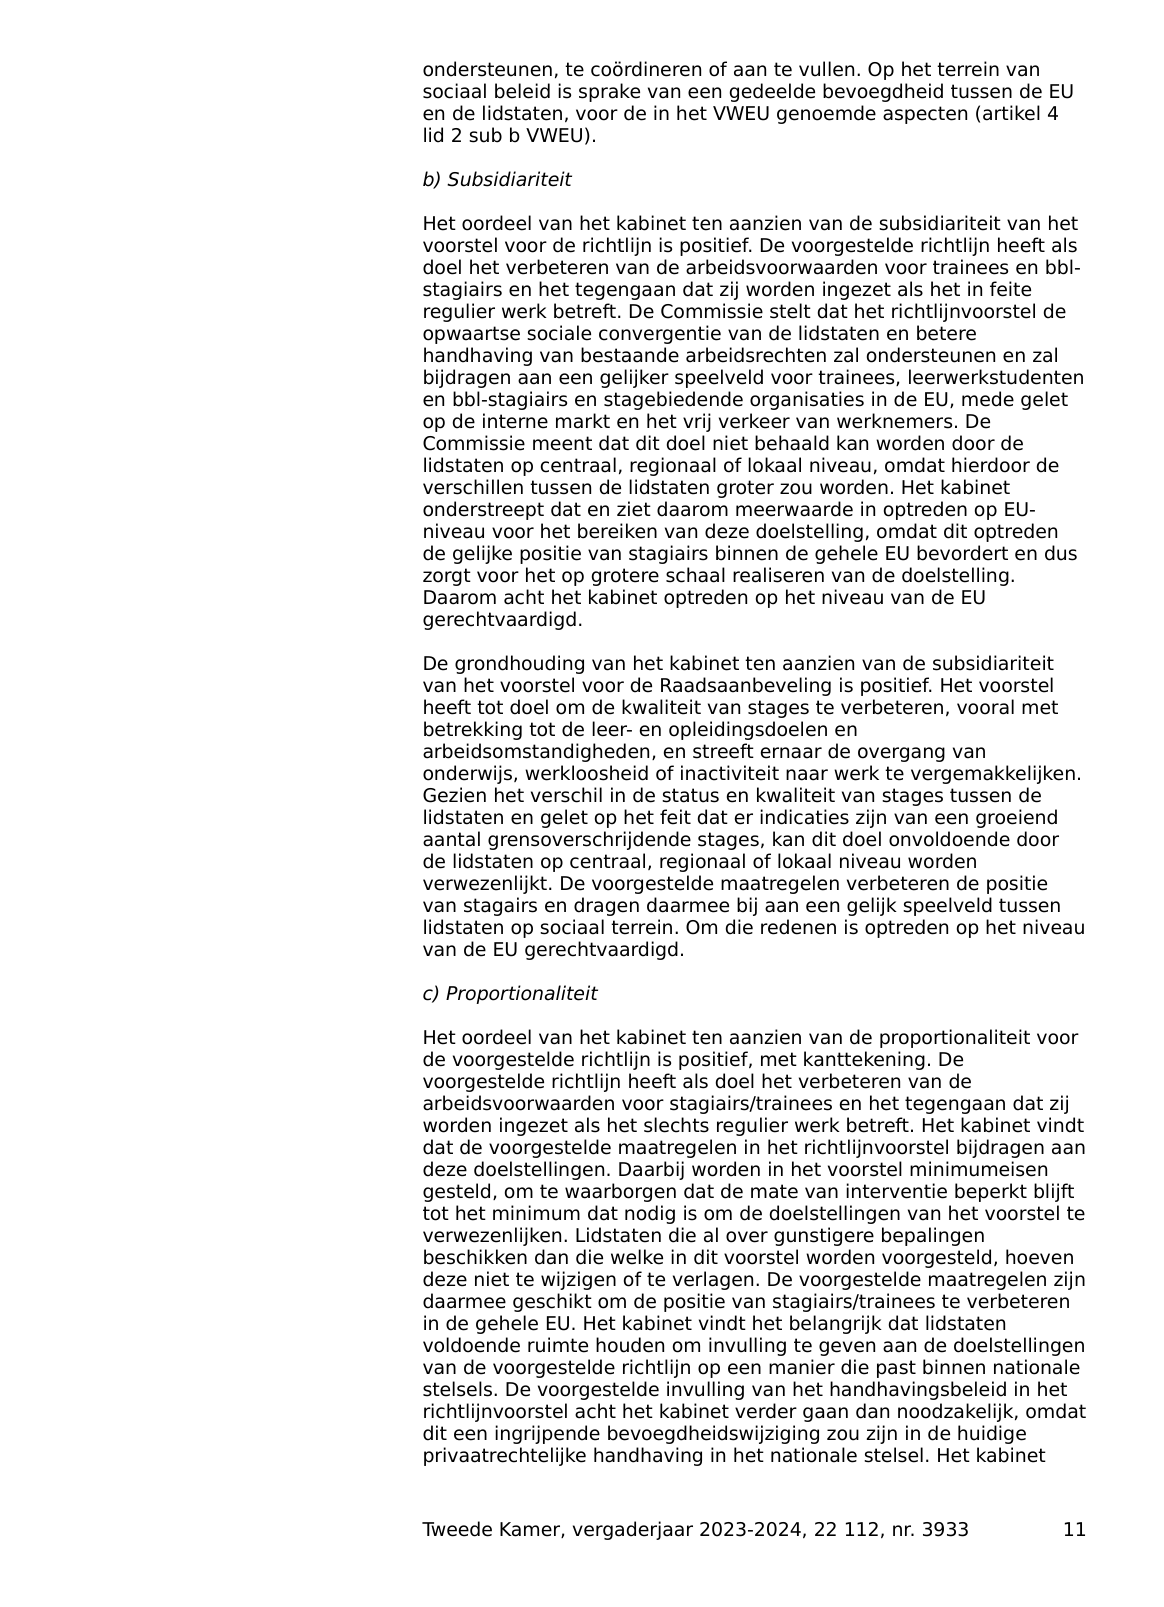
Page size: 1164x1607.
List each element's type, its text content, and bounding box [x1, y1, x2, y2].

text Het oordeel van het kabinet ten aanzien van de proportionaliteit voor de voorgestelde richtlijn is positief, met kanttekening. De voorgestelde richtlijn heeft als doel het verbeteren van de arbeidsvoorwaarden voor stagiairs/trainees en het tegengaan dat zij worden ingezet als het slechts regulier werk betreft. Het kabinet vindt dat de voorgestelde maatregelen in het richtlijnvoorstel bijdragen aan deze doelstellingen. Daarbij worden in het voorstel minimumeisen gesteld, om te waarborgen dat de mate van interventie beperkt blijft tot het minimum dat nodig is om de doelstellingen van het voorstel te verwezenlijken. Lidstaten die al over gunstigere bepalingen beschikken dan die welke in dit voorstel worden voorgesteld, hoeven deze niet te wijzigen of te verlagen. De voorgestelde maatregelen zijn daarmee geschikt om de positie van stagiairs/trainees te verbeteren in de gehele EU. Het kabinet vindt het belangrijk dat lidstaten voldoende ruimte houden om invulling te geven aan de doelstellingen van de voorgestelde richtlijn op een manier die past binnen nationale stelsels. De voorgestelde invulling van het handhavingsbeleid in het richtlijnvoorstel acht het kabinet verder gaan dan noodzakelijk, omdat dit een ingrijpende bevoegdheidswijziging zou zijn in de huidige privaatrechtelijke handhaving in het nationale stelsel. Het kabinet [422, 1027, 1087, 1467]
text De grondhouding van het kabinet ten aanzien van de subsidiariteit van het voorstel voor de Raadsaanbeveling is positief. Het voorstel heeft tot doel om de kwaliteit van stages te verbeteren, vooral met betrekking tot de leer- en opleidingsdoelen en arbeidsomstandigheden, en streeft ernaar de overgang van onderwijs, werkloosheid of inactiviteit naar werk te vergemakkelijken. Gezien het verschil in de status en kwaliteit van stages tussen de lidstaten en gelet op het feit dat er indicaties zijn van een groeiend aantal grensoverschrijdende stages, kan dit doel onvoldoende door de lidstaten op centraal, regionaal of lokaal niveau worden verwezenlijkt. De voorgestelde maatregelen verbeteren de positie van stagairs en dragen daarmee bij aan een gelijk speelveld tussen lidstaten op sociaal terrein. Om die redenen is optreden op het niveau van de EU gerechtvaardigd. [422, 653, 1087, 961]
subtitle b) Subsidiariteit [422, 169, 1087, 191]
text Het oordeel van het kabinet ten aanzien van de subsidiariteit van het voorstel voor de richtlijn is positief. De voorgestelde richtlijn heeft als doel het verbeteren van de arbeidsvoorwaarden voor trainees en bbl-stagiairs en het tegengaan dat zij worden ingezet als het in feite regulier werk betreft. De Commissie stelt dat het richtlijnvoorstel de opwaartse sociale convergentie van de lidstaten en betere handhaving van bestaande arbeidsrechten zal ondersteunen en zal bijdragen aan een gelijker speelveld voor trainees, leerwerkstudenten en bbl-stagiairs en stagebiedende organisaties in de EU, mede gelet op de interne markt en het vrij verkeer van werknemers. De Commissie meent dat dit doel niet behaald kan worden door de lidstaten op centraal, regionaal of lokaal niveau, omdat hierdoor de verschillen tussen de lidstaten groter zou worden. Het kabinet onderstreept dat en ziet daarom meerwaarde in optreden op EU-niveau voor het bereiken van deze doelstelling, omdat dit optreden de gelijke positie van stagiairs binnen de gehele EU bevordert en dus zorgt voor het op grotere schaal realiseren van de doelstelling. Daarom acht het kabinet optreden op het niveau van de EU gerechtvaardigd. [422, 213, 1087, 631]
text ondersteunen, te coördineren of aan te vullen. Op het terrein van sociaal beleid is sprake van een gedeelde bevoegdheid tussen de EU en de lidstaten, voor de in het VWEU genoemde aspecten (artikel 4 lid 2 sub b VWEU). [422, 59, 1087, 147]
subtitle c) Proportionaliteit [422, 983, 1087, 1005]
